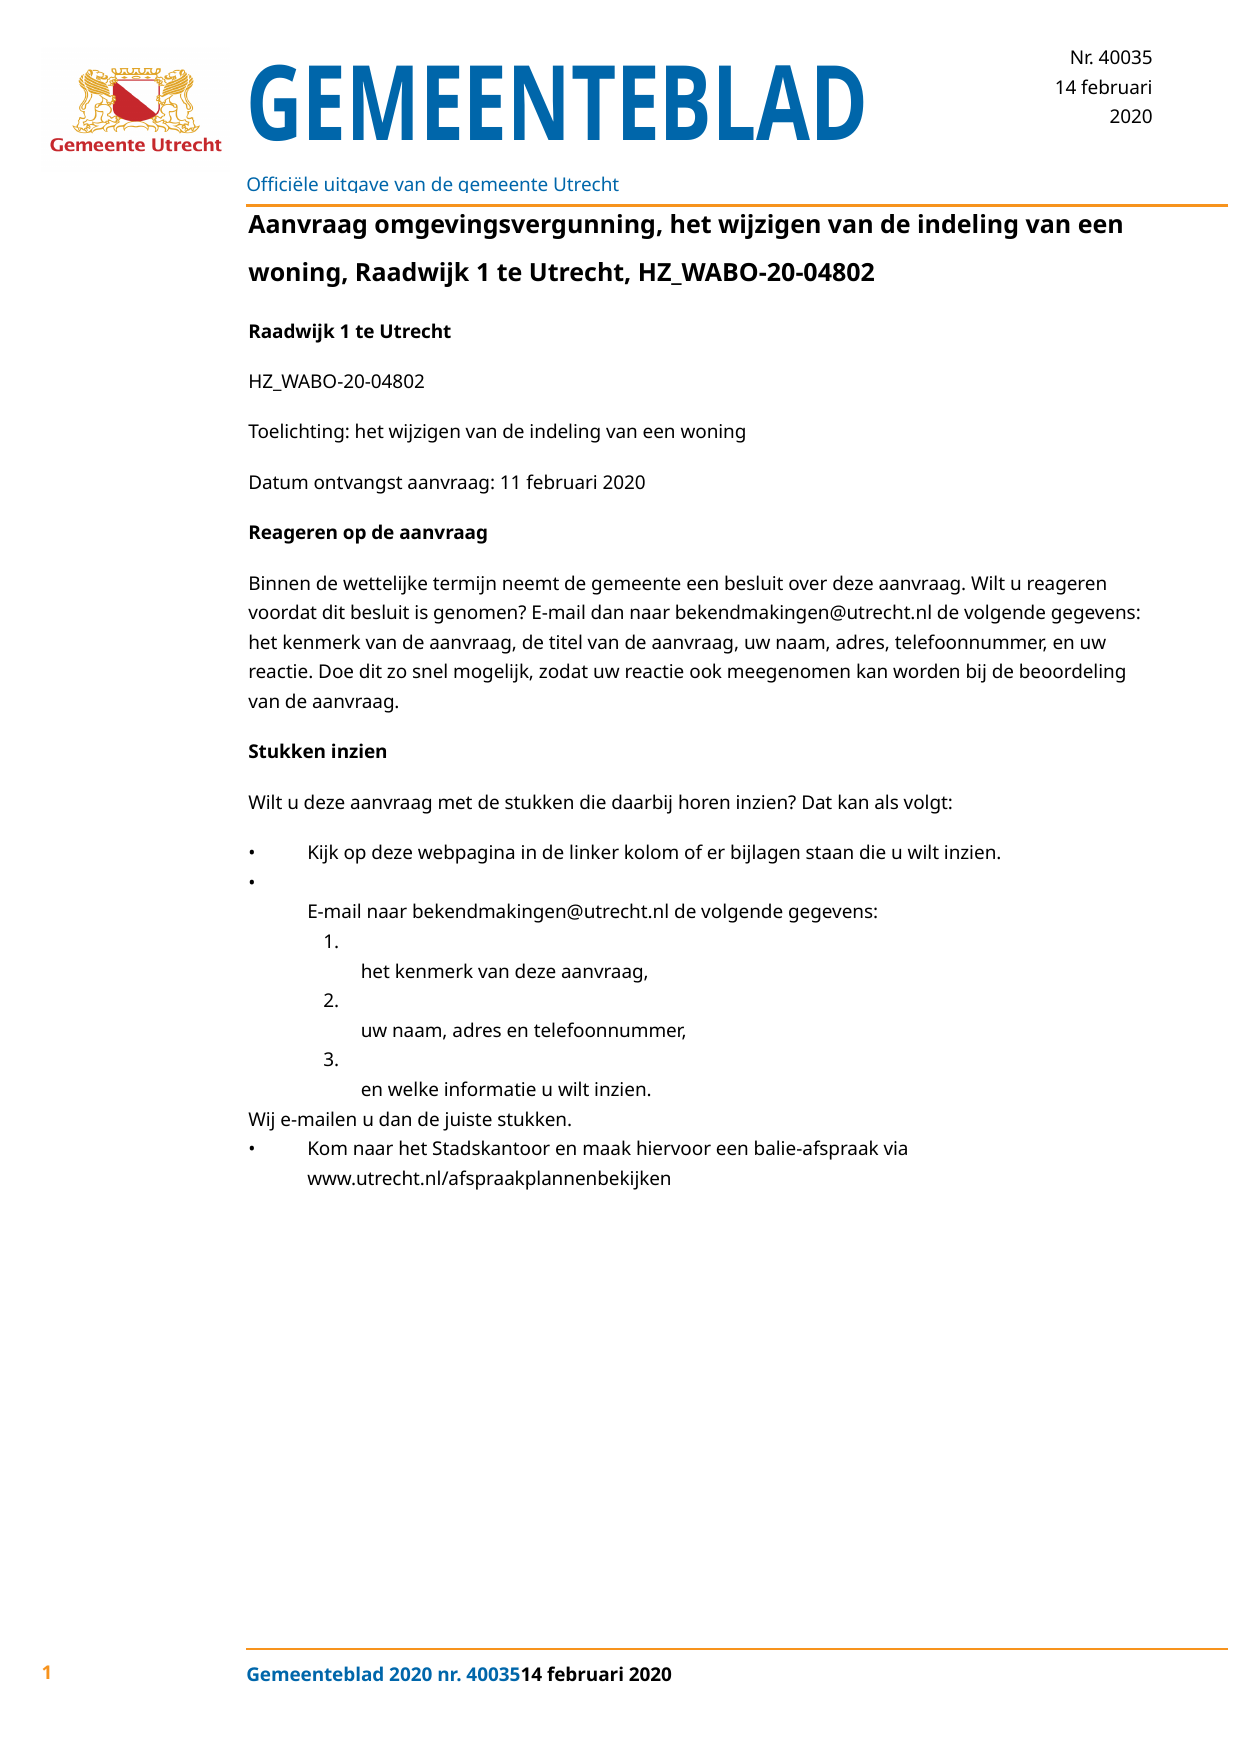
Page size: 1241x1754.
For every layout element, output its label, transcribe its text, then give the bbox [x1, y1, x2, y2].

text Wij e-mailen u dan de juiste stukken. [248, 1106, 1152, 1132]
list uw naam, adres en telefoonnummer, [323, 1017, 1152, 1043]
list het kenmerk van deze aanvraag, [323, 958, 1152, 984]
list Kijk op deze webpagina in de linker kolom of er bijlagen staan die u wilt inzien. [248, 839, 1152, 865]
text Binnen de wettelijke termijn neemt de gemeente een besluit over deze aanvraag. Wilt u reageren voordat dit besluit is genomen? E-mail dan naar bekendmakingen@utrecht.nl de volgende gegevens: het kenmerk van de aanvraag, de titel van de aanvraag, uw naam, adres, telefoonnummer, en uw reactie. Doe dit zo snel mogelijk, zodat uw reactie ook meegenomen kan worden bij de beoordeling van de aanvraag. [248, 570, 1152, 714]
list E-mail naar bekendmakingen@utrecht.nl de volgende gegevens: [248, 899, 1152, 924]
text Reageren op de aanvraag [248, 519, 1152, 545]
text Stukken inzien [248, 739, 1152, 764]
list en welke informatie u wilt inzien. [323, 1076, 1152, 1102]
text HZ_WABO-20-04802 [248, 368, 1152, 394]
text Aanvraag omgevingsvergunning, het wijzigen van de indeling van een woning, Raadwijk 1 te Utrecht, HZ_WABO-20-04802 [248, 207, 1152, 288]
text Datum ontvangst aanvraag: 11 februari 2020 [248, 469, 1152, 495]
list Kom naar het Stadskantoor en maak hiervoor een balie-afspraak via www.utrecht.nl/afspraakplannenbekijken [248, 1135, 1152, 1191]
picture [41, 47, 231, 172]
text Raadwijk 1 te Utrecht [248, 318, 1152, 344]
text Toelichting: het wijzigen van de indeling van een woning [248, 419, 1152, 444]
text Wilt u deze aanvraag met de stukken die daarbij horen inzien? Dat kan als volgt: [248, 789, 1152, 815]
